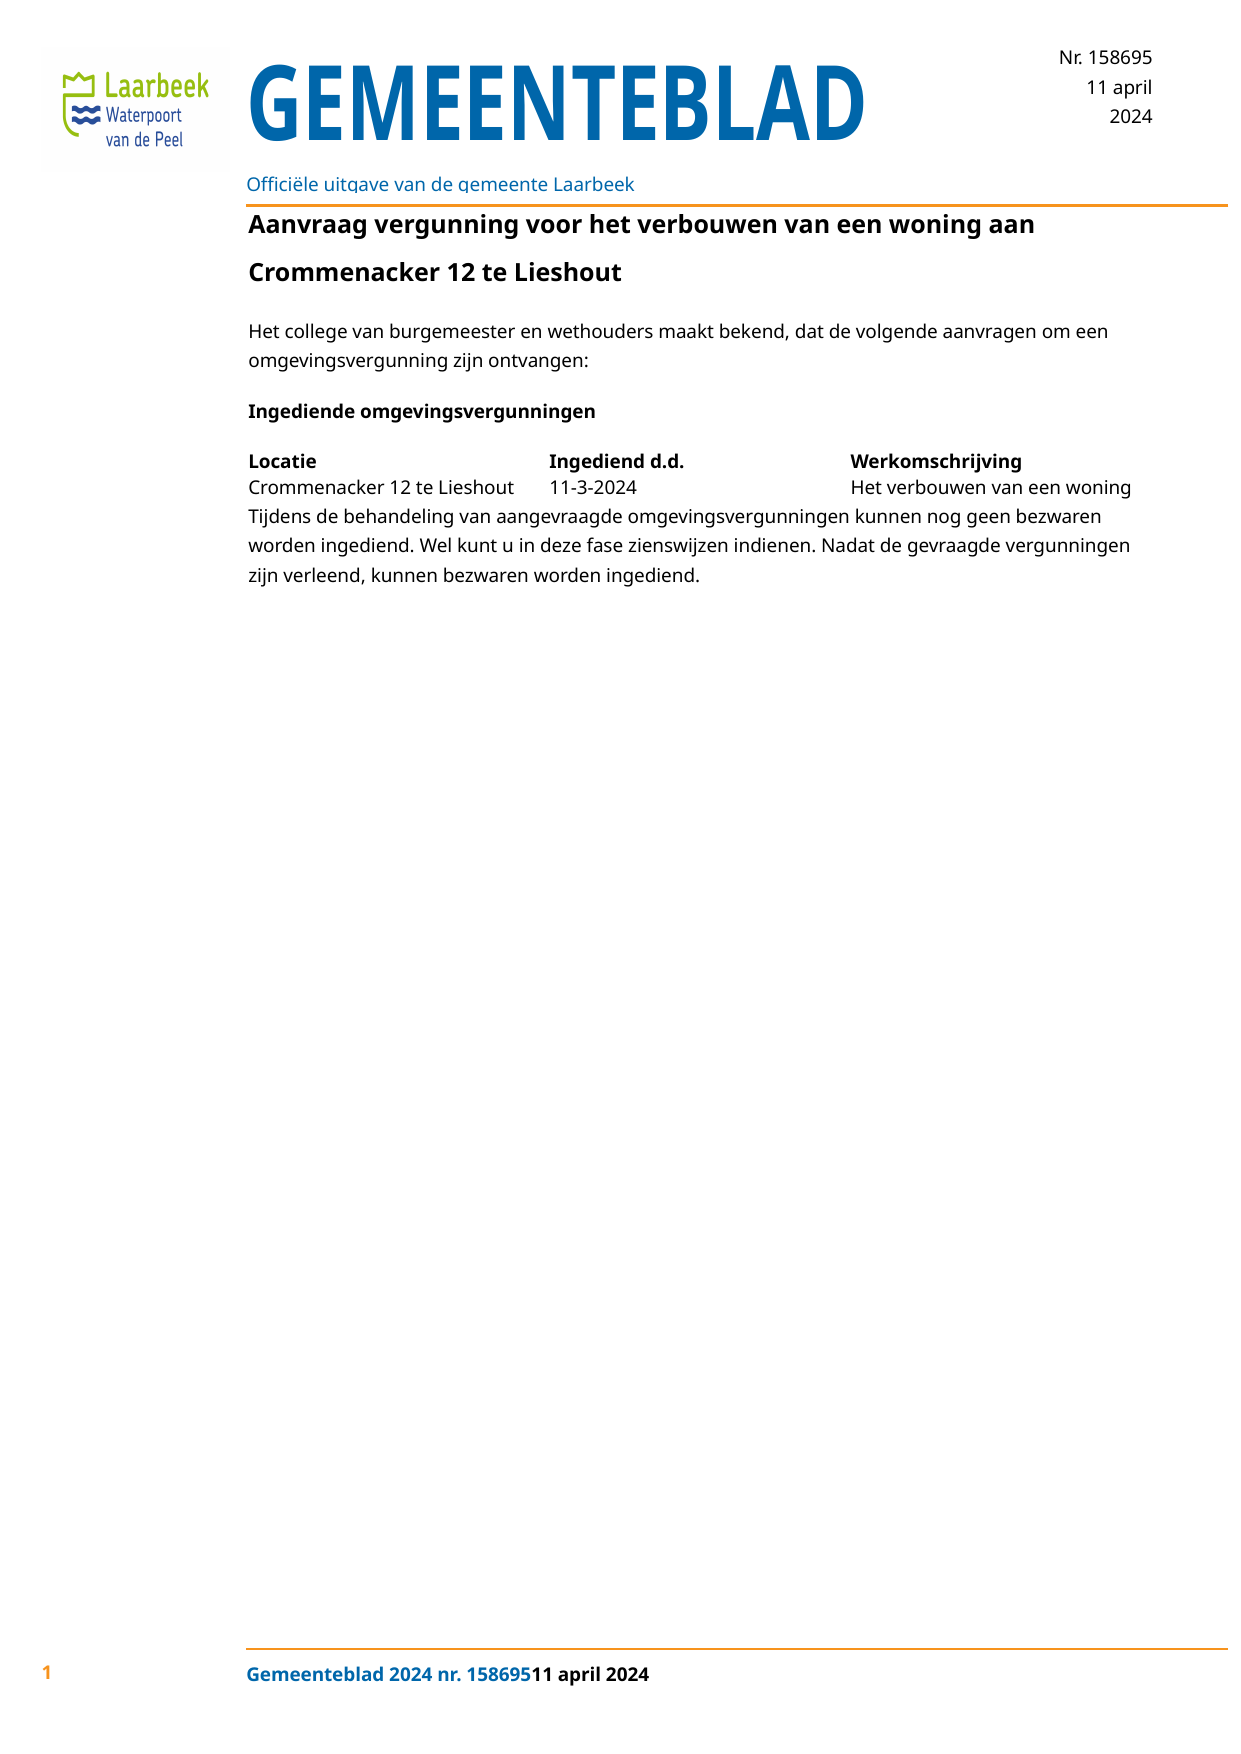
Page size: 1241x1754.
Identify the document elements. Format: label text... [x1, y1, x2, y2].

text Het college van burgemeester en wethouders maakt bekend, dat de volgende aanvragen om een omgevingsvergunning zijn ontvangen: [248, 318, 1152, 373]
table_header Locatie [248, 449, 549, 474]
text Aanvraag vergunning voor het verbouwen van een woning aan Crommenacker 12 te Lieshout [248, 207, 1152, 288]
table_cell Crommenacker 12 te Lieshout [248, 474, 549, 500]
picture [41, 47, 231, 172]
text Ingediende omgevingsvergunningen [248, 398, 1152, 424]
text Tijdens de behandeling van aangevraagde omgevingsvergunningen kunnen nog geen bezwaren worden ingediend. Wel kunt u in deze fase zienswijzen indienen. Nadat de gevraagde vergunningen zijn verleend, kunnen bezwaren worden ingediend. [248, 503, 1152, 588]
table_header Werkomschrijving [850, 449, 1152, 474]
table_cell 11-3-2024 [549, 474, 850, 500]
table_header Ingediend d.d. [549, 449, 850, 474]
table_cell Het verbouwen van een woning [850, 474, 1152, 500]
